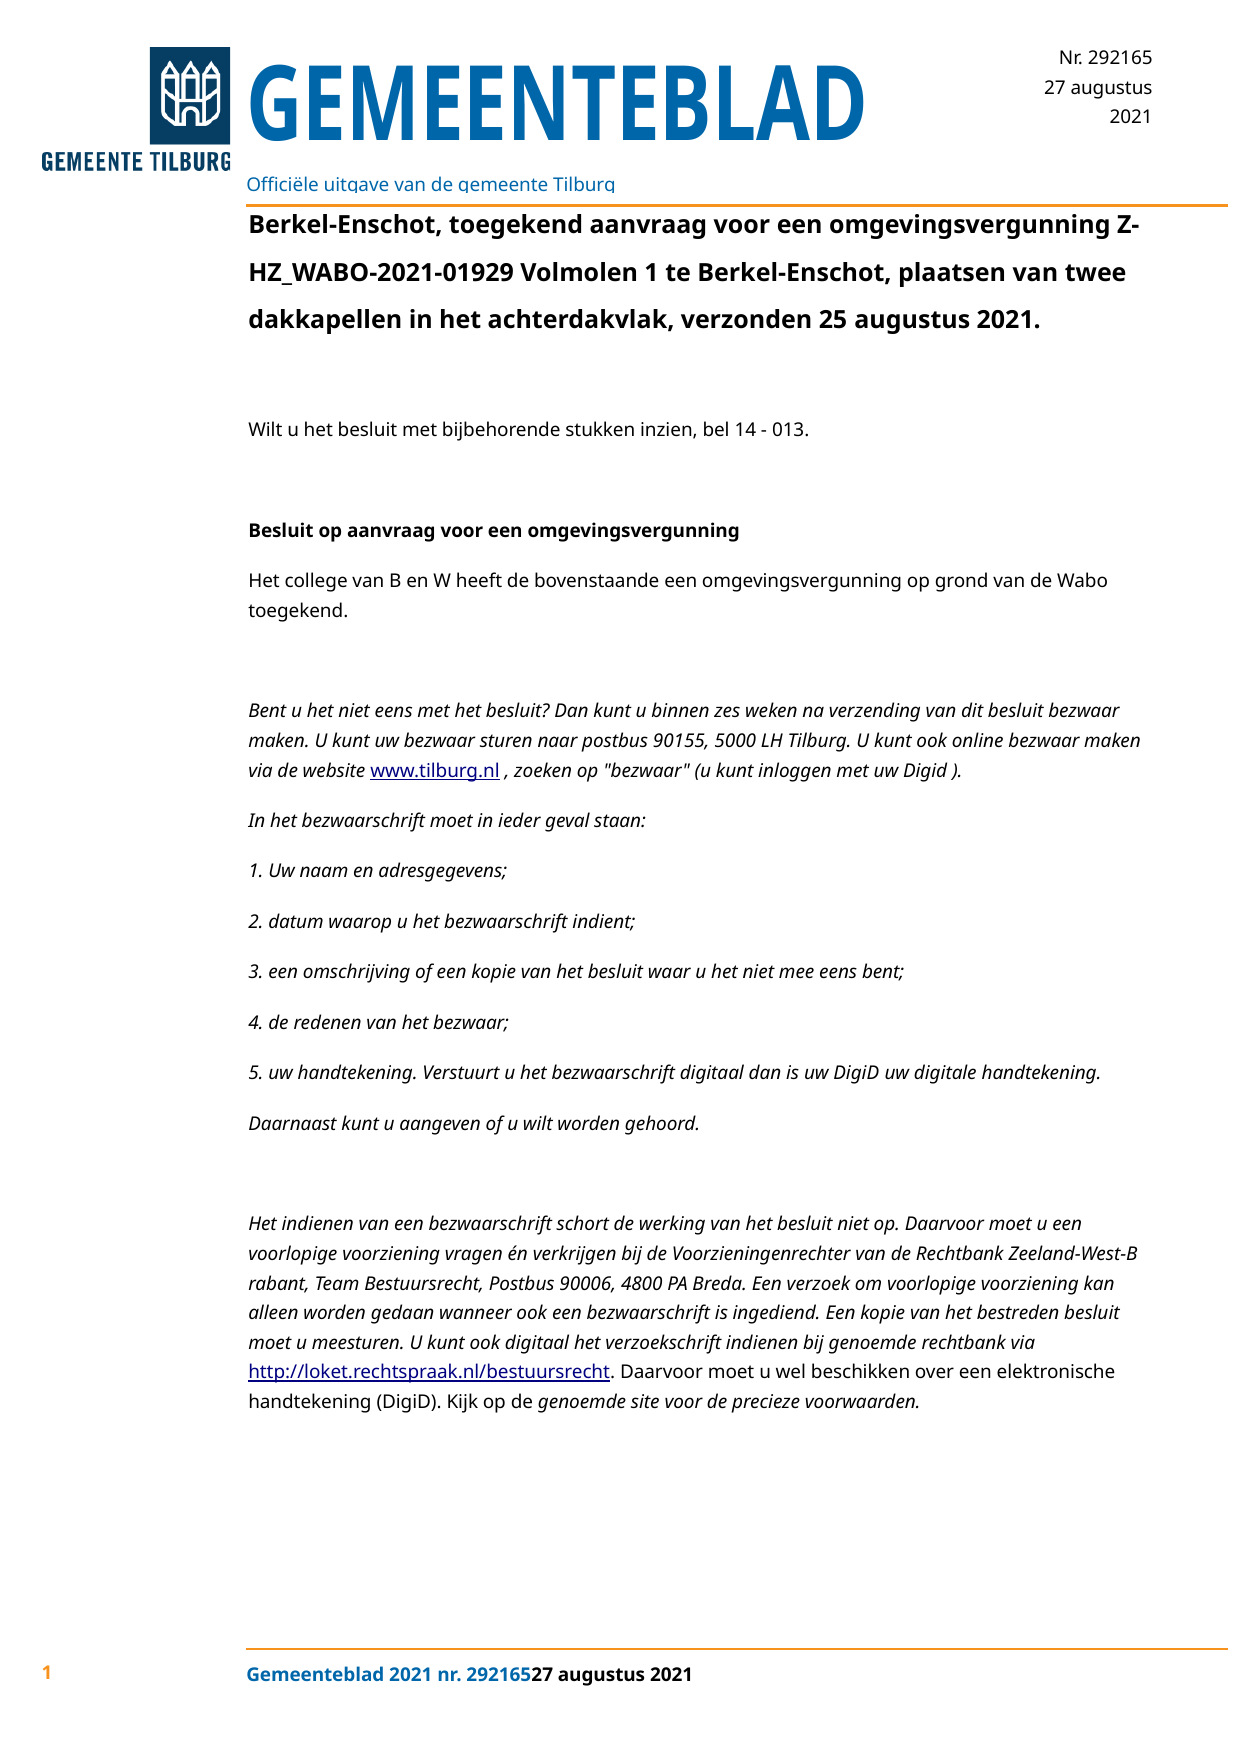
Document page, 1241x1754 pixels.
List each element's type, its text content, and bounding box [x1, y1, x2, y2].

text In het bezwaarschrift moet in ieder geval staan: [248, 807, 1152, 833]
picture [41, 47, 231, 172]
text Het indienen van een bezwaarschrift schort de werking van het besluit niet op. Daarvoor moet u een voorlopige voorziening vragen én verkrijgen bij de Voorzieningenrechter van de Rechtbank Zeeland-West-B rabant, Team Bestuursrecht, Postbus 90006, 4800 PA Breda. Een verzoek om voorlopige voorziening kan alleen worden gedaan wanneer ook een bezwaarschrift is ingediend. Een kopie van het bestreden besluit moet u meesturen. U kunt ook digitaal het verzoekschrift indienen bij genoemde rechtbank via http://loket.rechtspraak.nl/bestuursrecht. Daarvoor moet u wel beschikken over een elektronische handtekening (DigiD). Kijk op de genoemde site voor de precieze voorwaarden. [248, 1211, 1152, 1414]
text 1. Uw naam en adresgegevens; [248, 858, 1152, 883]
text Berkel-Enschot, toegekend aanvraag voor een omgevingsvergunning Z-HZ_WABO-2021-01929 Volmolen 1 te Berkel-Enschot, plaatsen van twee dakkapellen in het achterdakvlak, verzonden 25 augustus 2021. [248, 207, 1152, 336]
text Wilt u het besluit met bijbehorende stukken inzien, bel 14 - 013. [248, 416, 1152, 442]
text 5. uw handtekening. Verstuurt u het bezwaarschrift digitaal dan is uw DigiD uw digitale handtekening. [248, 1059, 1152, 1085]
text 3. een omschrijving of een kopie van het besluit waar u het niet mee eens bent; [248, 958, 1152, 984]
text Het college van B en W heeft de bovenstaande een omgevingsvergunning op grond van de Wabo toegekend. [248, 567, 1152, 622]
text 4. de redenen van het bezwaar; [248, 1009, 1152, 1034]
text Besluit op aanvraag voor een omgevingsvergunning [248, 517, 1152, 542]
text Bent u het niet eens met het besluit? Dan kunt u binnen zes weken na verzending van dit besluit bezwaar maken. U kunt uw bezwaar sturen naar postbus 90155, 5000 LH Tilburg. U kunt ook online bezwaar maken via de website www.tilburg.nl , zoeken op "bezwaar" (u kunt inloggen met uw Digid ). [248, 698, 1152, 782]
text Daarnaast kunt u aangeven of u wilt worden gehoord. [248, 1110, 1152, 1135]
text 2. datum waarop u het bezwaarschrift indient; [248, 908, 1152, 934]
